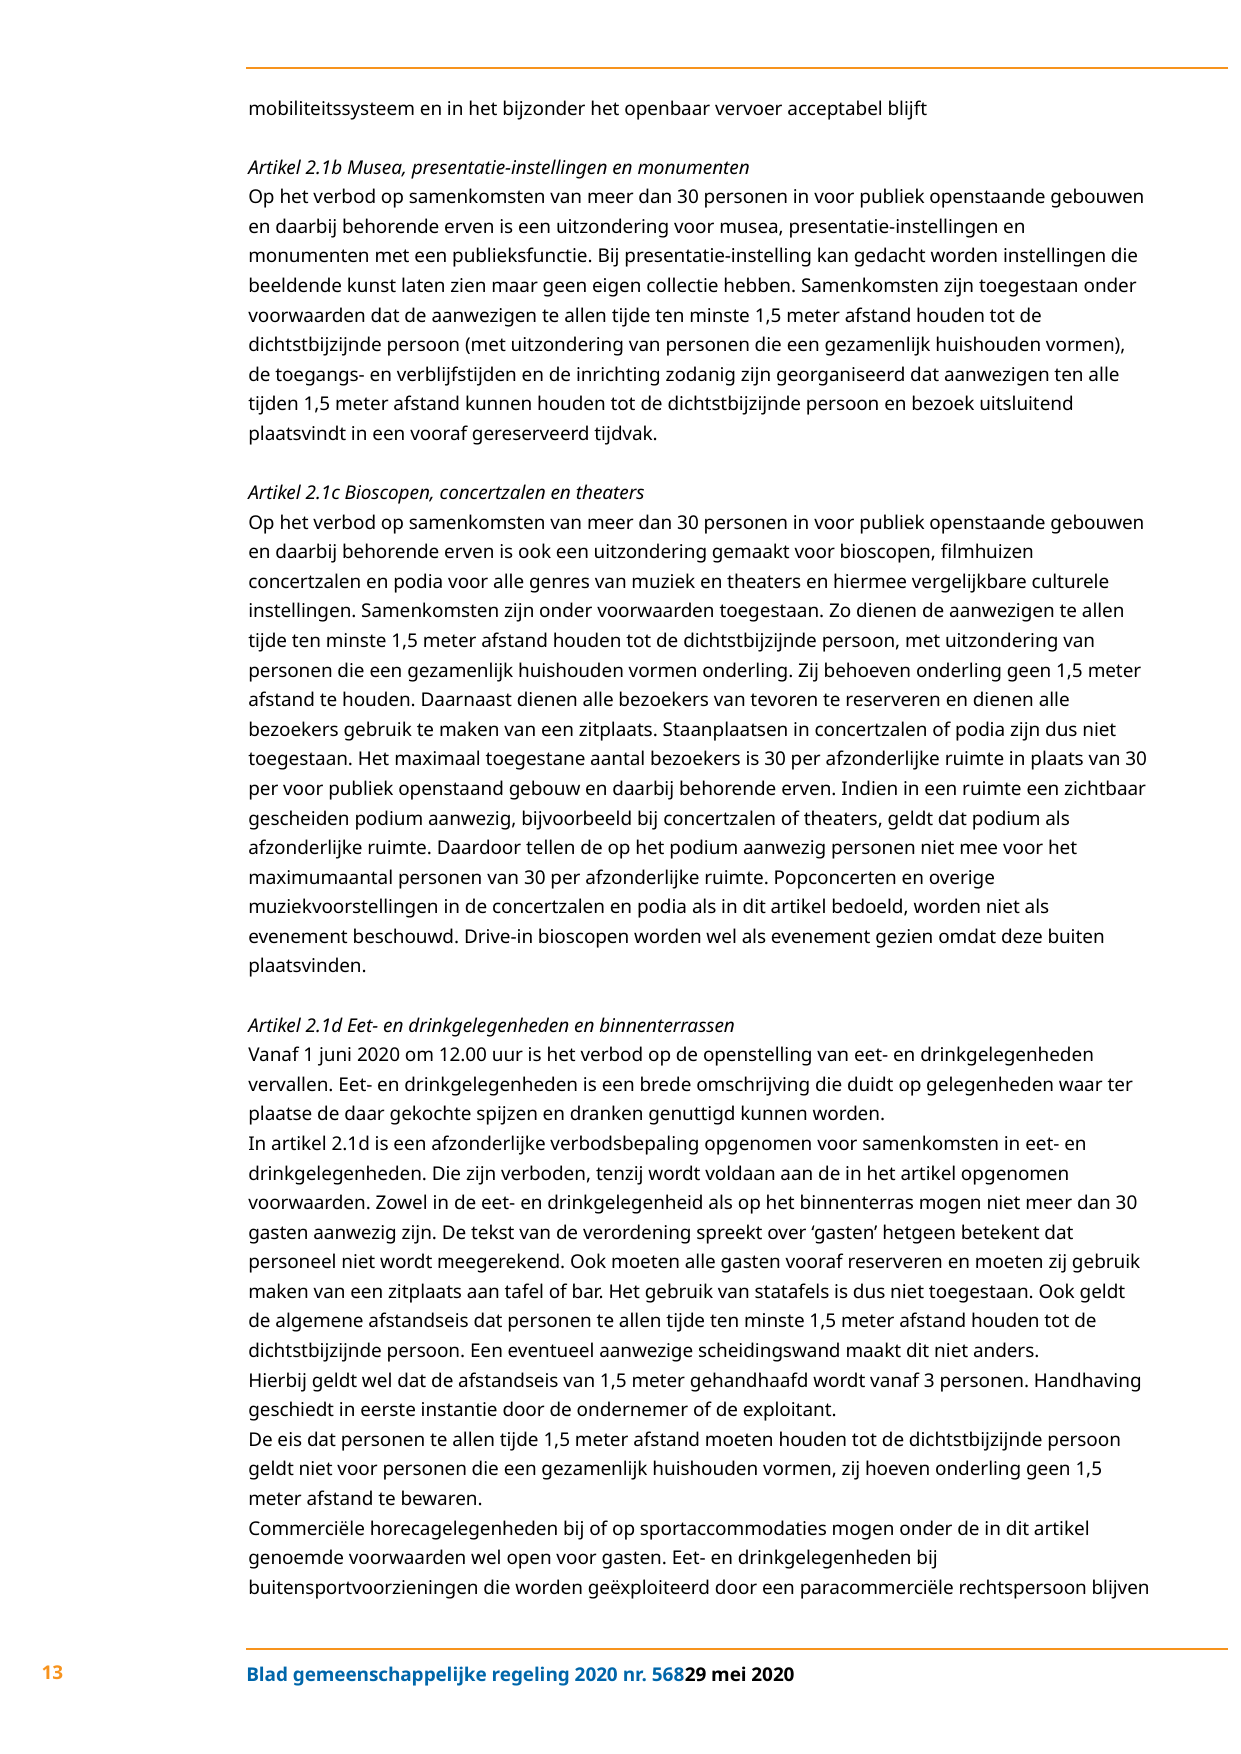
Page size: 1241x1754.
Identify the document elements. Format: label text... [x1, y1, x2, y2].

picture [41, 47, 231, 172]
text Commerciële horecagelegenheden bij of op sportaccommodaties mogen onder de in dit artikel genoemde voorwaarden wel open voor gasten. Eet- en drinkgelegenheden bij buitensportvoorzieningen die worden geëxploiteerd door een paracommerciële rechtspersoon blijven [248, 1515, 1152, 1600]
text Op het verbod op samenkomsten van meer dan 30 personen in voor publiek openstaande gebouwen en daarbij behorende erven is ook een uitzondering gemaakt voor bioscopen, filmhuizen concertzalen en podia voor alle genres van muziek en theaters en hiermee vergelijkbare culturele instellingen. Samenkomsten zijn onder voorwaarden toegestaan. Zo dienen de aanwezigen te allen tijde ten minste 1,5 meter afstand houden tot de dichtstbijzijnde persoon, met uitzondering van personen die een gezamenlijk huishouden vormen onderling. Zij behoeven onderling geen 1,5 meter afstand te houden. Daarnaast dienen alle bezoekers van tevoren te reserveren en dienen alle bezoekers gebruik te maken van een zitplaats. Staanplaatsen in concertzalen of podia zijn dus niet toegestaan. Het maximaal toegestane aantal bezoekers is 30 per afzonderlijke ruimte in plaats van 30 per voor publiek openstaand gebouw en daarbij behorende erven. Indien in een ruimte een zichtbaar gescheiden podium aanwezig, bijvoorbeeld bij concertzalen of theaters, geldt dat podium als afzonderlijke ruimte. Daardoor tellen de op het podium aanwezig personen niet mee voor het maximumaantal personen van 30 per afzonderlijke ruimte. Popconcerten en overige muziekvoorstellingen in de concertzalen en podia als in dit artikel bedoeld, worden niet als evenement beschouwd. Drive-in bioscopen worden wel als evenement gezien omdat deze buiten plaatsvinden. [248, 509, 1152, 978]
text Artikel 2.1c Bioscopen, concertzalen en theaters [248, 479, 1152, 505]
text Hierbij geldt wel dat de afstandseis van 1,5 meter gehandhaafd wordt vanaf 3 personen. Handhaving geschiedt in eerste instantie door de ondernemer of de exploitant. [248, 1367, 1152, 1422]
text De eis dat personen te allen tijde 1,5 meter afstand moeten houden tot de dichtstbijzijnde persoon geldt niet voor personen die een gezamenlijk huishouden vormen, zij hoeven onderling geen 1,5 meter afstand te bewaren. [248, 1426, 1152, 1511]
text mobiliteitssysteem en in het bijzonder het openbaar vervoer acceptabel blijft [248, 95, 1152, 121]
text In artikel 2.1d is een afzonderlijke verbodsbepaling opgenomen voor samenkomsten in eet- en drinkgelegenheden. Die zijn verboden, tenzij wordt voldaan aan de in het artikel opgenomen voorwaarden. Zowel in de eet- en drinkgelegenheid als op het binnenterras mogen niet meer dan 30 gasten aanwezig zijn. De tekst van de verordening spreekt over ‘gasten’ hetgeen betekent dat personeel niet wordt meegerekend. Ook moeten alle gasten vooraf reserveren en moeten zij gebruik maken van een zitplaats aan tafel of bar. Het gebruik van statafels is dus niet toegestaan. Ook geldt de algemene afstandseis dat personen te allen tijde ten minste 1,5 meter afstand houden tot de dichtstbijzijnde persoon. Een eventueel aanwezige scheidingswand maakt dit niet anders. [248, 1130, 1152, 1363]
text Artikel 2.1d Eet- en drinkgelegenheden en binnenterrassen [248, 1012, 1152, 1038]
text Op het verbod op samenkomsten van meer dan 30 personen in voor publiek openstaande gebouwen en daarbij behorende erven is een uitzondering voor musea, presentatie-instellingen en monumenten met een publieksfunctie. Bij presentatie-instelling kan gedacht worden instellingen die beeldende kunst laten zien maar geen eigen collectie hebben. Samenkomsten zijn toegestaan onder voorwaarden dat de aanwezigen te allen tijde ten minste 1,5 meter afstand houden tot de dichtstbijzijnde persoon (met uitzondering van personen die een gezamenlijk huishouden vormen), de toegangs- en verblijfstijden en de inrichting zodanig zijn georganiseerd dat aanwezigen ten alle tijden 1,5 meter afstand kunnen houden tot de dichtstbijzijnde persoon en bezoek uitsluitend plaatsvindt in een vooraf gereserveerd tijdvak. [248, 183, 1152, 446]
text Artikel 2.1b Musea, presentatie-instellingen en monumenten [248, 154, 1152, 180]
text Vanaf 1 juni 2020 om 12.00 uur is het verbod op de openstelling van eet- en drinkgelegenheden vervallen. Eet- en drinkgelegenheden is een brede omschrijving die duidt op gelegenheden waar ter plaatse de daar gekochte spijzen en dranken genuttigd kunnen worden. [248, 1041, 1152, 1126]
